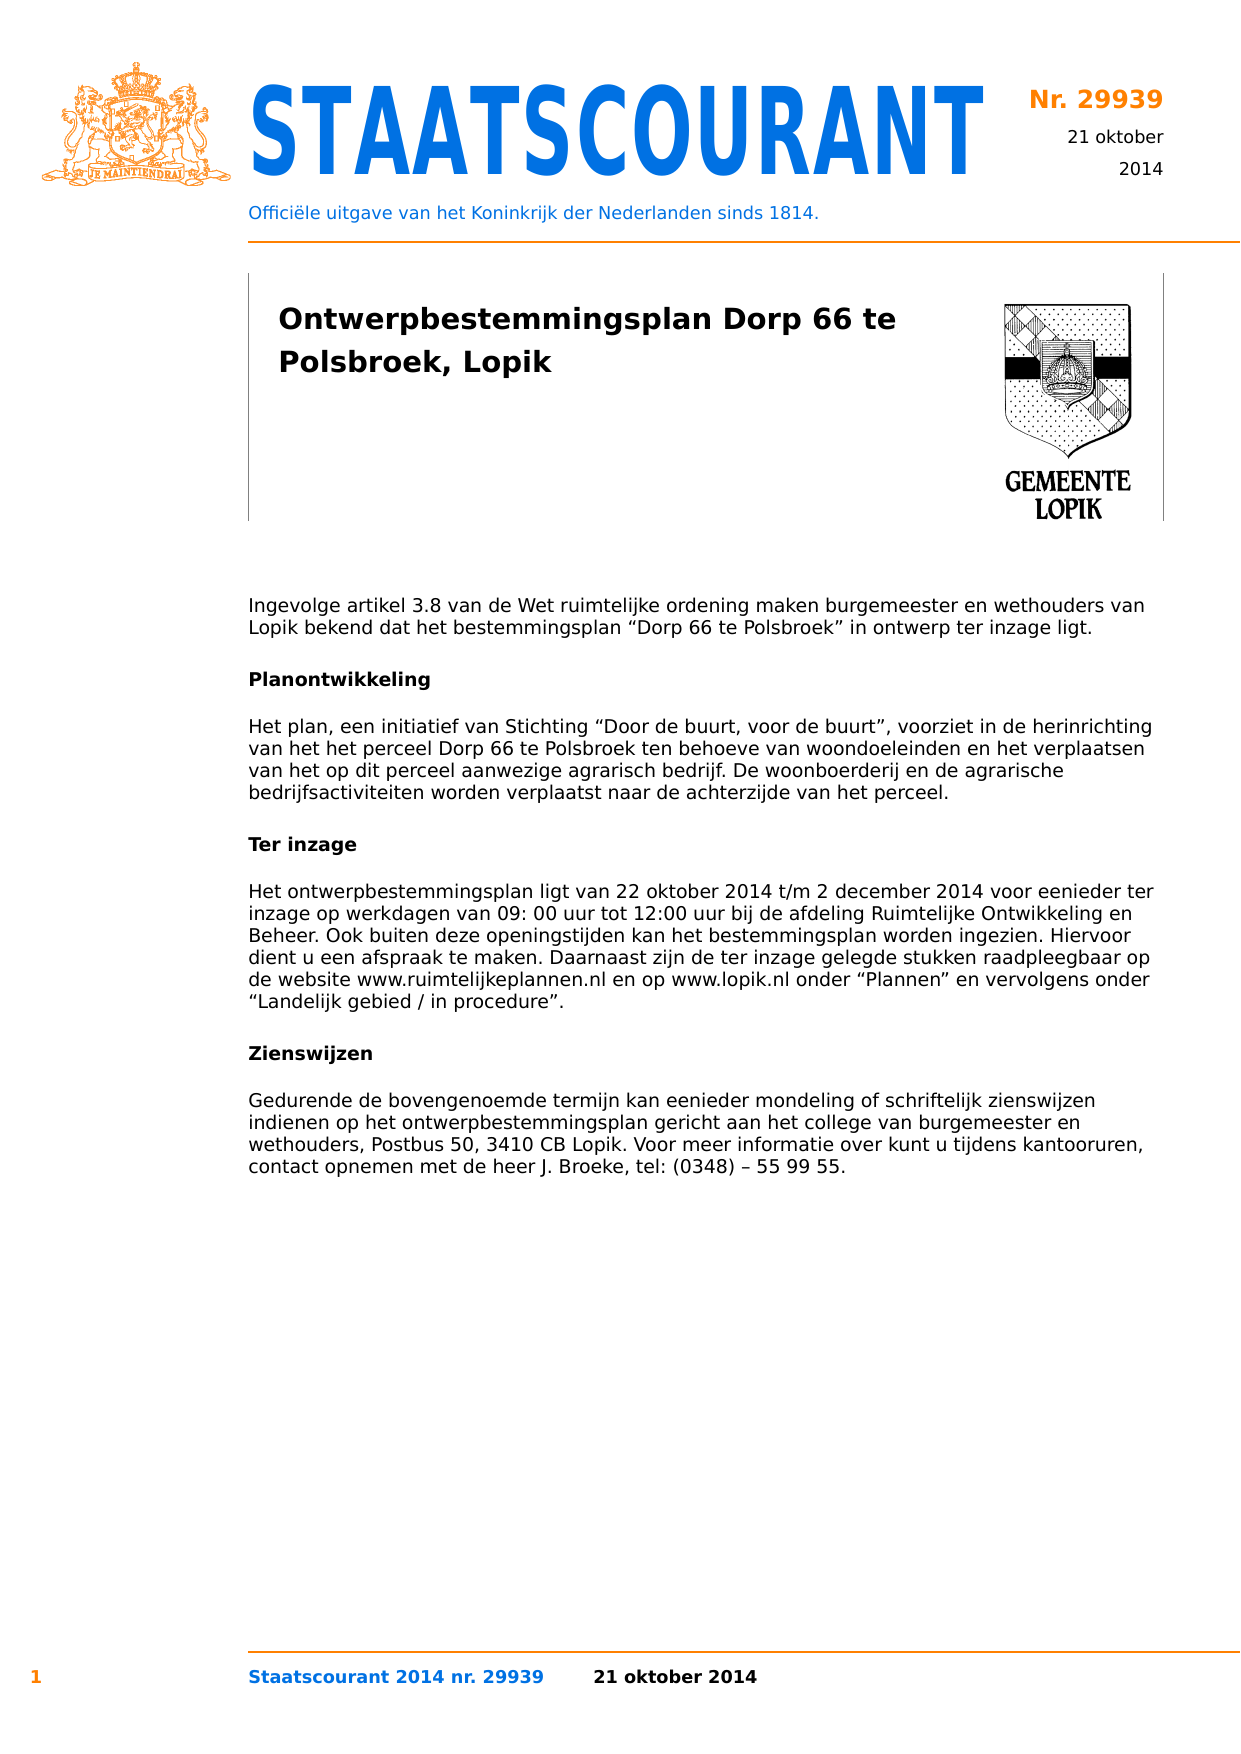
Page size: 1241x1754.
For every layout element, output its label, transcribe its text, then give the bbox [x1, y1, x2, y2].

table_cell Officiële uitgave van het Koninkrijk der Nederlanden sinds 1814. [248, 203, 1240, 241]
text Het ontwerpbestemmingsplan ligt van 22 oktober 2014 t/m 2 december 2014 voor eenieder ter inzage op werkdagen van 09: 00 uur tot 12:00 uur bij de afdeling Ruimtelijke Ontwikkeling en Beheer. Ook buiten deze openingstijden kan het bestemmingsplan worden ingezien. Hiervoor dient u een afspraak te maken. Daarnaast zijn de ter inzage gelegde stukken raadpleegbaar op de website www.ruimtelijkeplannen.nl en op www.lopik.nl onder “Plannen” en vervolgens onder “Landelijk gebied / in procedure”. [248, 881, 1163, 1013]
text Het plan, een initiatief van Stichting “Door de buurt, voor de buurt”, voorziet in de herinrichting van het het perceel Dorp 66 te Polsbroek ten behoeve van woondoeleinden en het verplaatsen van het op dit perceel aanwezige agrarisch bedrijf. De woonboerderij en de agrarische bedrijfsactiviteiten worden verplaatst naar de achterzijde van het perceel. [248, 716, 1163, 804]
table_header STAATSCOURANT [248, 62, 998, 203]
subtitle Ontwerpbestemmingsplan Dorp 66 te Polsbroek, Lopik [249, 273, 1163, 521]
subtitle Zienswijzen [248, 1043, 1163, 1065]
subtitle Ter inzage [248, 834, 1163, 856]
table_cell 21 oktober [998, 121, 1240, 153]
text Ingevolge artikel 3.8 van de Wet ruimtelijke ordening maken burgemeester en wethouders van Lopik bekend dat het bestemmingsplan “Dorp 66 te Polsbroek” in ontwerp ter inzage ligt. [248, 595, 1163, 639]
table_cell 2014 [998, 153, 1240, 203]
text Gedurende de bovengenoemde termijn kan eenieder mondeling of schriftelijk zienswijzen indienen op het ontwerpbestemmingsplan gericht aan het college van burgemeester en wethouders, Postbus 50, 3410 CB Lopik. Voor meer informatie over kunt u tijdens kantooruren, contact opnemen met de heer J. Broeke, tel: (0348) – 55 99 55. [248, 1090, 1163, 1178]
table_header [25, 62, 248, 241]
picture [41, 62, 231, 186]
subtitle Planontwikkeling [248, 669, 1163, 691]
picture [1003, 302, 1134, 521]
table_header Nr. 29939 [998, 62, 1240, 121]
